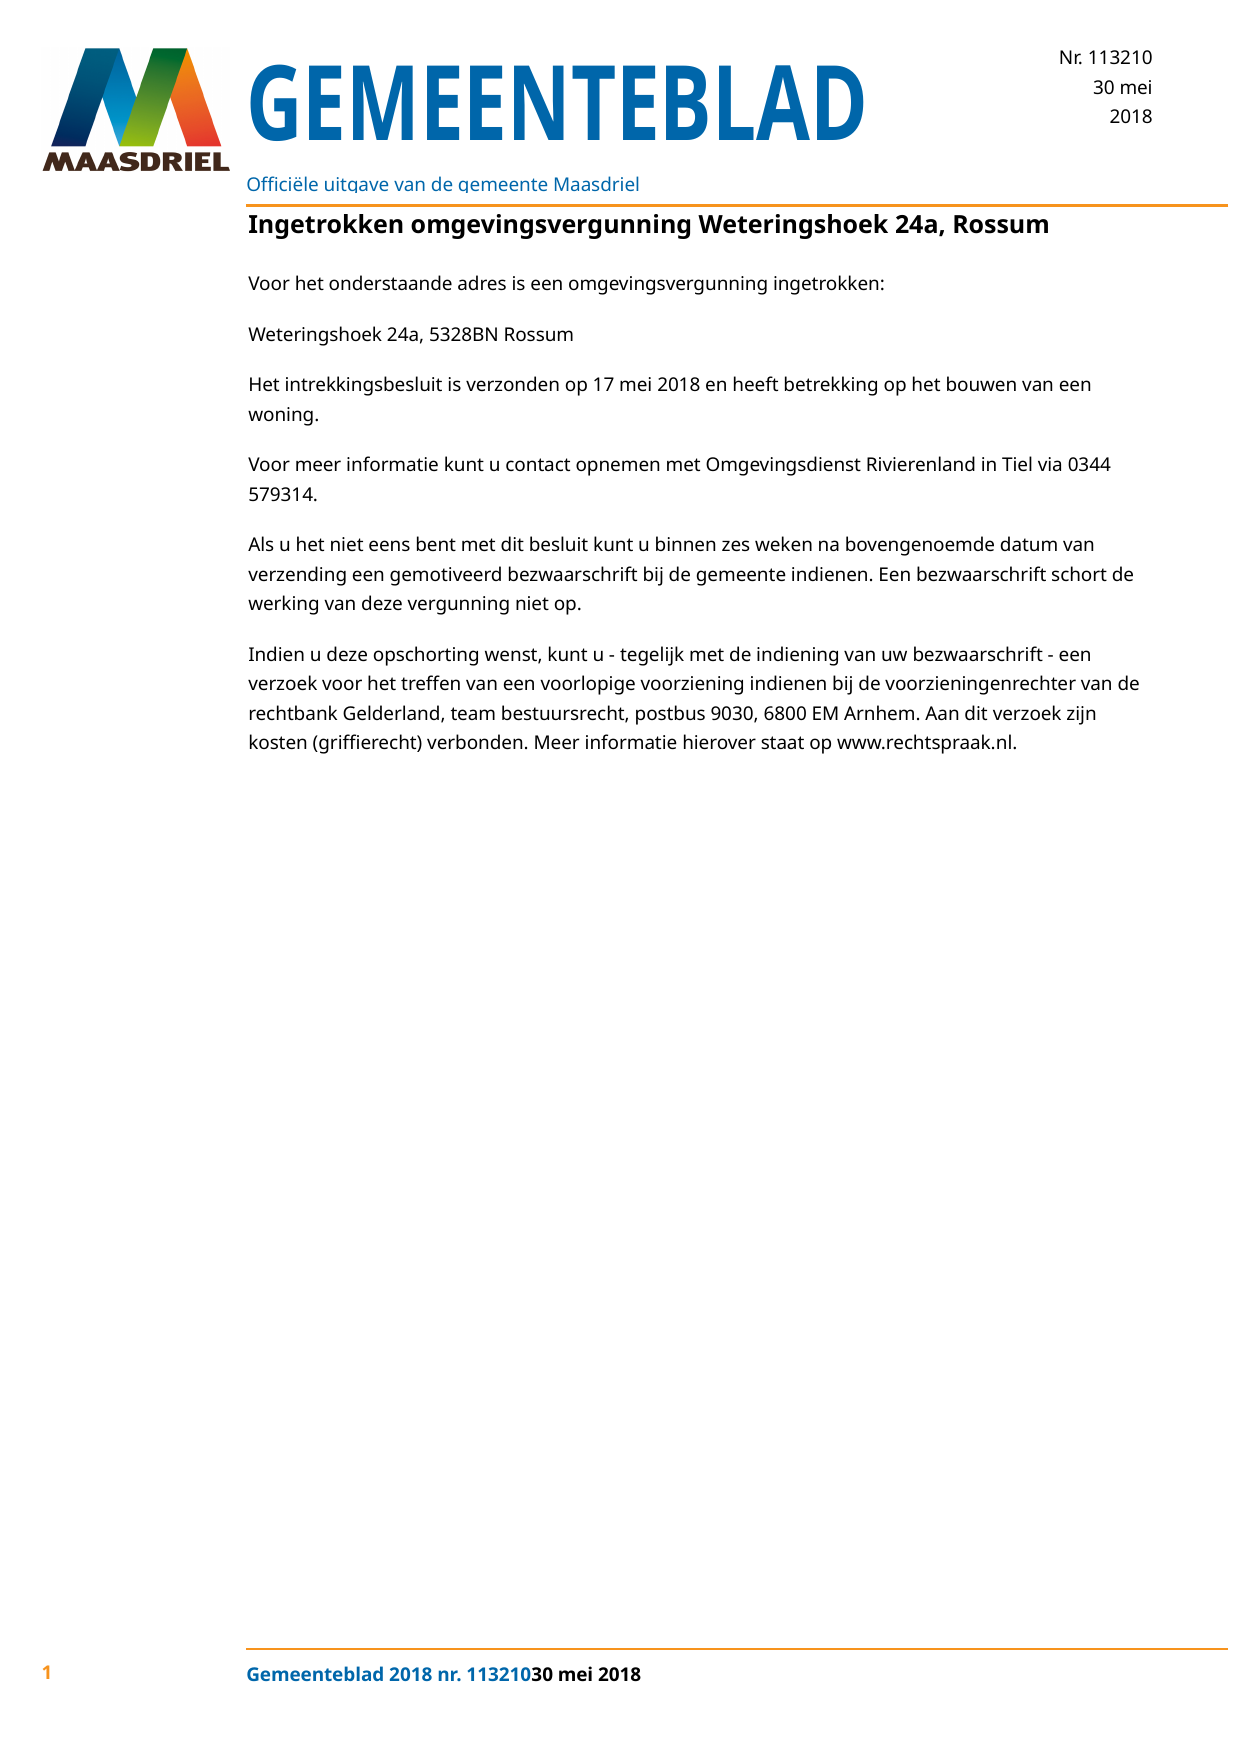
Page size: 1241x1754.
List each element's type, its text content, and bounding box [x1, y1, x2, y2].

picture [41, 47, 231, 172]
text Indien u deze opschorting wenst, kunt u - tegelijk met de indiening van uw bezwaarschrift - een verzoek voor het treffen van een voorlopige voorziening indienen bij de voorzieningenrechter van de rechtbank Gelderland, team bestuursrecht, postbus 9030, 6800 EM Arnhem. Aan dit verzoek zijn kosten (griffierecht) verbonden. Meer informatie hierover staat op www.rechtspraak.nl. [248, 641, 1152, 755]
text Voor het onderstaande adres is een omgevingsvergunning ingetrokken: [248, 270, 1152, 296]
text Als u het niet eens bent met dit besluit kunt u binnen zes weken na bovengenoemde datum van verzending een gemotiveerd bezwaarschrift bij de gemeente indienen. Een bezwaarschrift schort de werking van deze vergunning niet op. [248, 531, 1152, 616]
text Weteringshoek 24a, 5328BN Rossum [248, 321, 1152, 346]
text Het intrekkingsbesluit is verzonden op 17 mei 2018 en heeft betrekking op het bouwen van een woning. [248, 371, 1152, 426]
text Ingetrokken omgevingsvergunning Weteringshoek 24a, Rossum [248, 207, 1152, 241]
text Voor meer informatie kunt u contact opnemen met Omgevingsdienst Rivierenland in Tiel via 0344 579314. [248, 451, 1152, 506]
